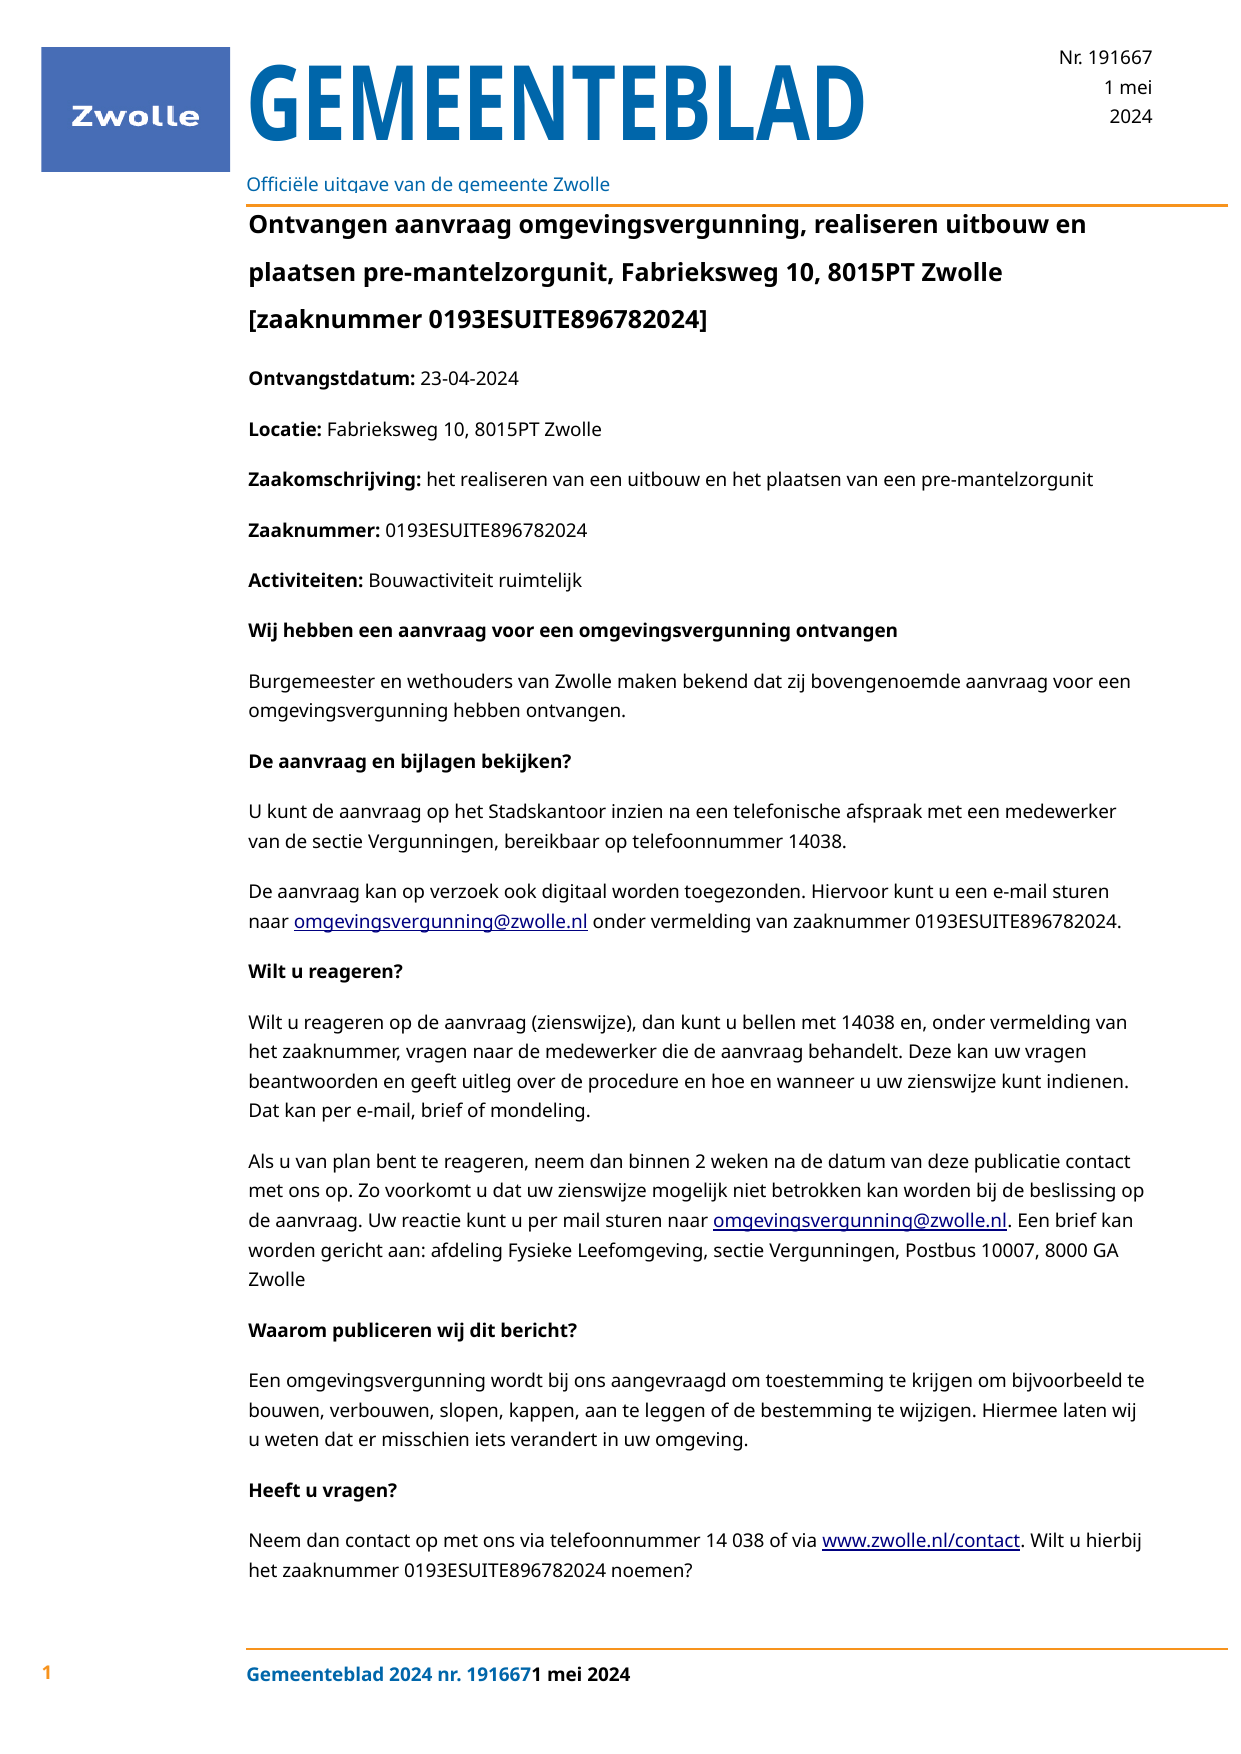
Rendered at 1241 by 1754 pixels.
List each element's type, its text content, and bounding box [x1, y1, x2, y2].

text Ontvangen aanvraag omgevingsvergunning, realiseren uitbouw en plaatsen pre-mantelzorgunit, Fabrieksweg 10, 8015PT Zwolle [zaaknummer 0193ESUITE896782024] [248, 207, 1152, 336]
text Wilt u reageren op de aanvraag (zienswijze), dan kunt u bellen met 14038 en, onder vermelding van het zaaknummer, vragen naar de medewerker die de aanvraag behandelt. Deze kan uw vragen beantwoorden en geeft uitleg over de procedure en hoe en wanneer u uw zienswijze kunt indienen. Dat kan per e-mail, brief of mondeling. [248, 1009, 1152, 1123]
text Neem dan contact op met ons via telefoonnummer 14 038 of via www.zwolle.nl/contact. Wilt u hierbij het zaaknummer 0193ESUITE896782024 noemen? [248, 1527, 1152, 1582]
text De aanvraag en bijlagen bekijken? [248, 748, 1152, 774]
text Waarom publiceren wij dit bericht? [248, 1317, 1152, 1342]
text Locatie: Fabrieksweg 10, 8015PT Zwolle [248, 416, 1152, 442]
text De aanvraag kan op verzoek ook digitaal worden toegezonden. Hiervoor kunt u een e-mail sturen naar omgevingsvergunning@zwolle.nl onder vermelding van zaaknummer 0193ESUITE896782024. [248, 878, 1152, 934]
text Ontvangstdatum: 23-04-2024 [248, 366, 1152, 391]
text Wij hebben een aanvraag voor een omgevingsvergunning ontvangen [248, 618, 1152, 643]
text Zaaknummer: 0193ESUITE896782024 [248, 517, 1152, 542]
text U kunt de aanvraag op het Stadskantoor inzien na een telefonische afspraak met een medewerker van de sectie Vergunningen, bereikbaar op telefoonnummer 14038. [248, 798, 1152, 854]
text Burgemeester en wethouders van Zwolle maken bekend dat zij bovengenoemde aanvraag voor een omgevingsvergunning hebben ontvangen. [248, 668, 1152, 723]
text Als u van plan bent te reageren, neem dan binnen 2 weken na de datum van deze publicatie contact met ons op. Zo voorkomt u dat uw zienswijze mogelijk niet betrokken kan worden bij de beslissing op de aanvraag. Uw reactie kunt u per mail sturen naar omgevingsvergunning@zwolle.nl. Een brief kan worden gericht aan: afdeling Fysieke Leefomgeving, sectie Vergunningen, Postbus 10007, 8000 GA Zwolle [248, 1148, 1152, 1292]
text Heeft u vragen? [248, 1477, 1152, 1502]
text Een omgevingsvergunning wordt bij ons aangevraagd om toestemming te krijgen om bijvoorbeeld te bouwen, verbouwen, slopen, kappen, aan te leggen of de bestemming te wijzigen. Hiermee laten wij u weten dat er misschien iets verandert in uw omgeving. [248, 1367, 1152, 1452]
text Wilt u reageren? [248, 958, 1152, 984]
picture [41, 47, 231, 172]
text Zaakomschrijving: het realiseren van een uitbouw en het plaatsen van een pre-mantelzorgunit [248, 466, 1152, 492]
text Activiteiten: Bouwactiviteit ruimtelijk [248, 567, 1152, 593]
